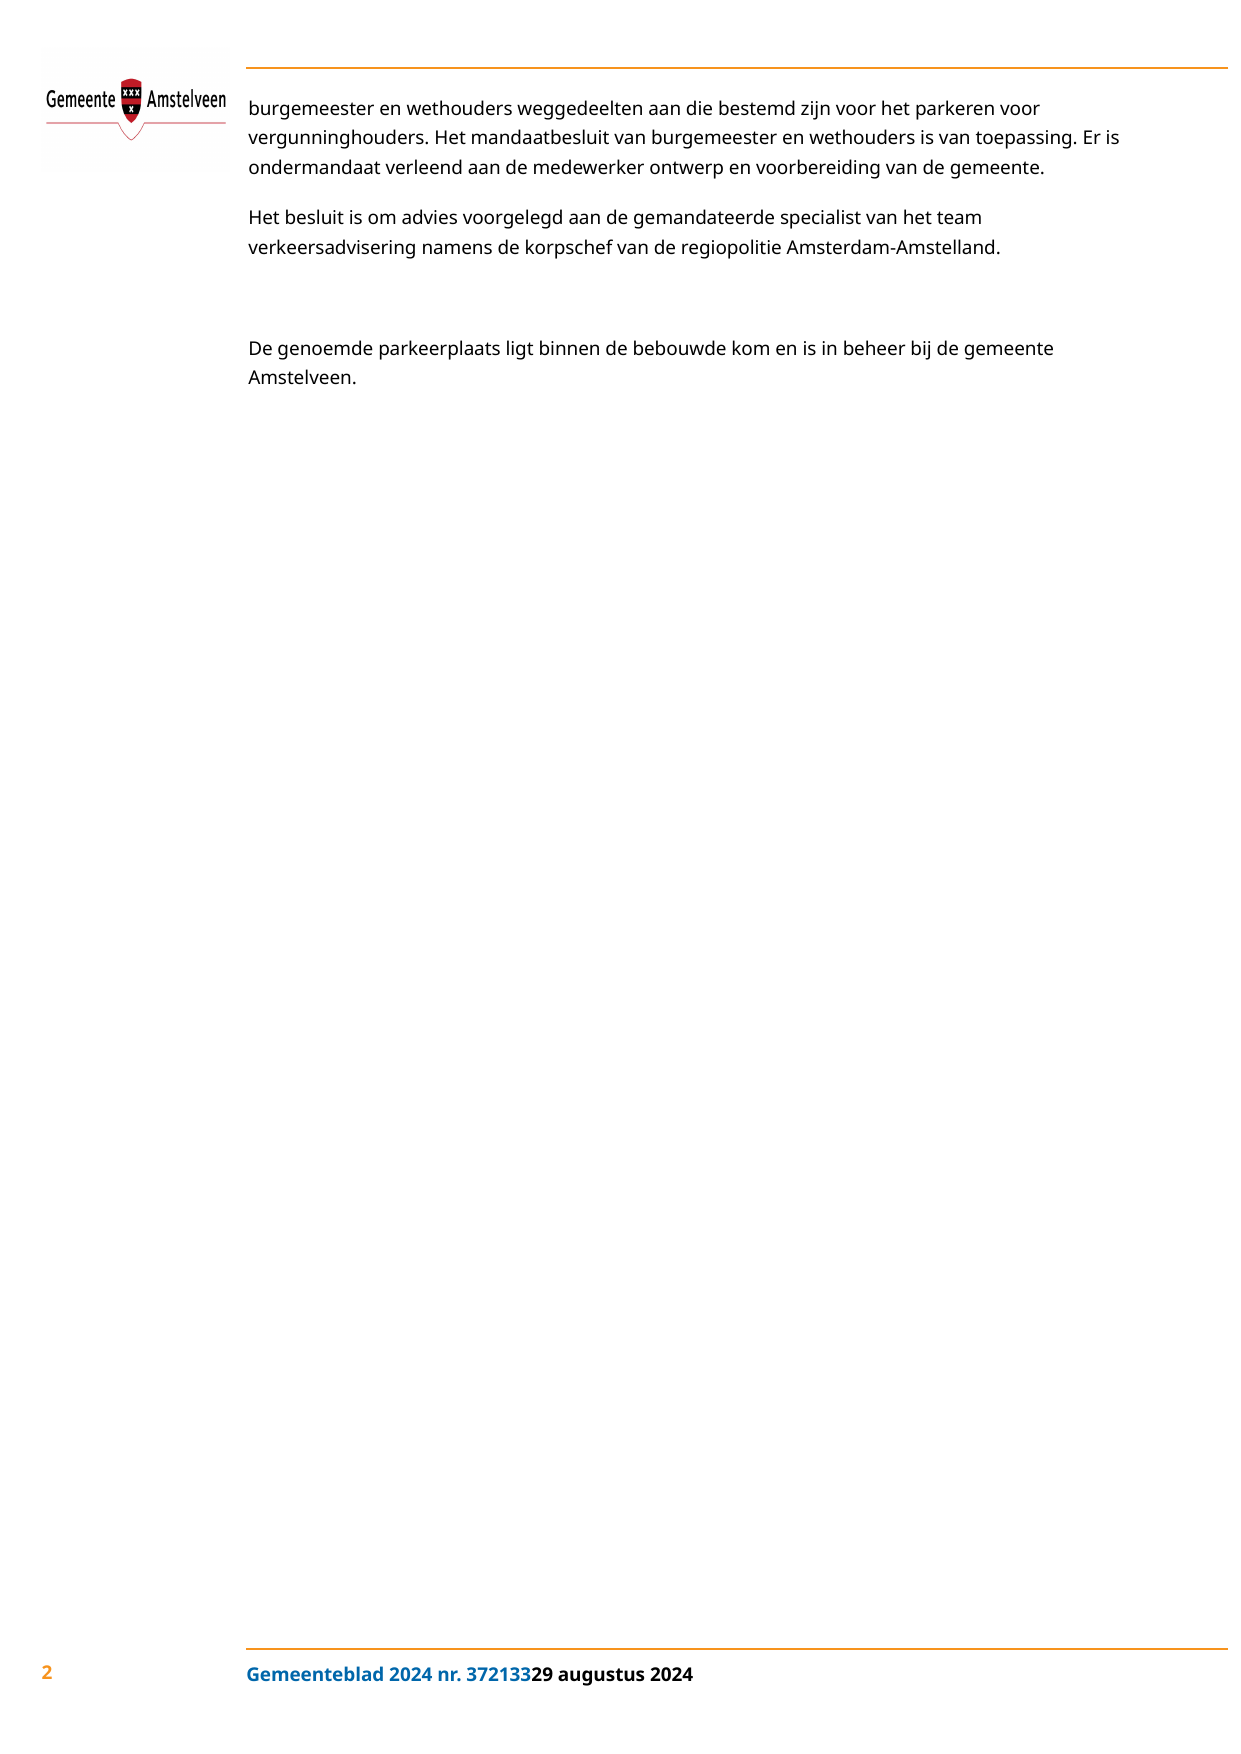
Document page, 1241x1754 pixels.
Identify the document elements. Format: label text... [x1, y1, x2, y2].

text Het besluit is om advies voorgelegd aan de gemandateerde specialist van het team verkeersadvisering namens de korpschef van de regiopolitie Amsterdam-Amstelland. [248, 204, 1152, 260]
text De genoemde parkeerplaats ligt binnen de bebouwde kom en is in beheer bij de gemeente Amstelveen. [248, 335, 1152, 390]
text burgemeester en wethouders weggedeelten aan die bestemd zijn voor het parkeren voor vergunninghouders. Het mandaatbesluit van burgemeester en wethouders is van toepassing. Er is ondermandaat verleend aan de medewerker ontwerp en voorbereiding van de gemeente. [248, 95, 1152, 180]
picture [41, 47, 231, 172]
